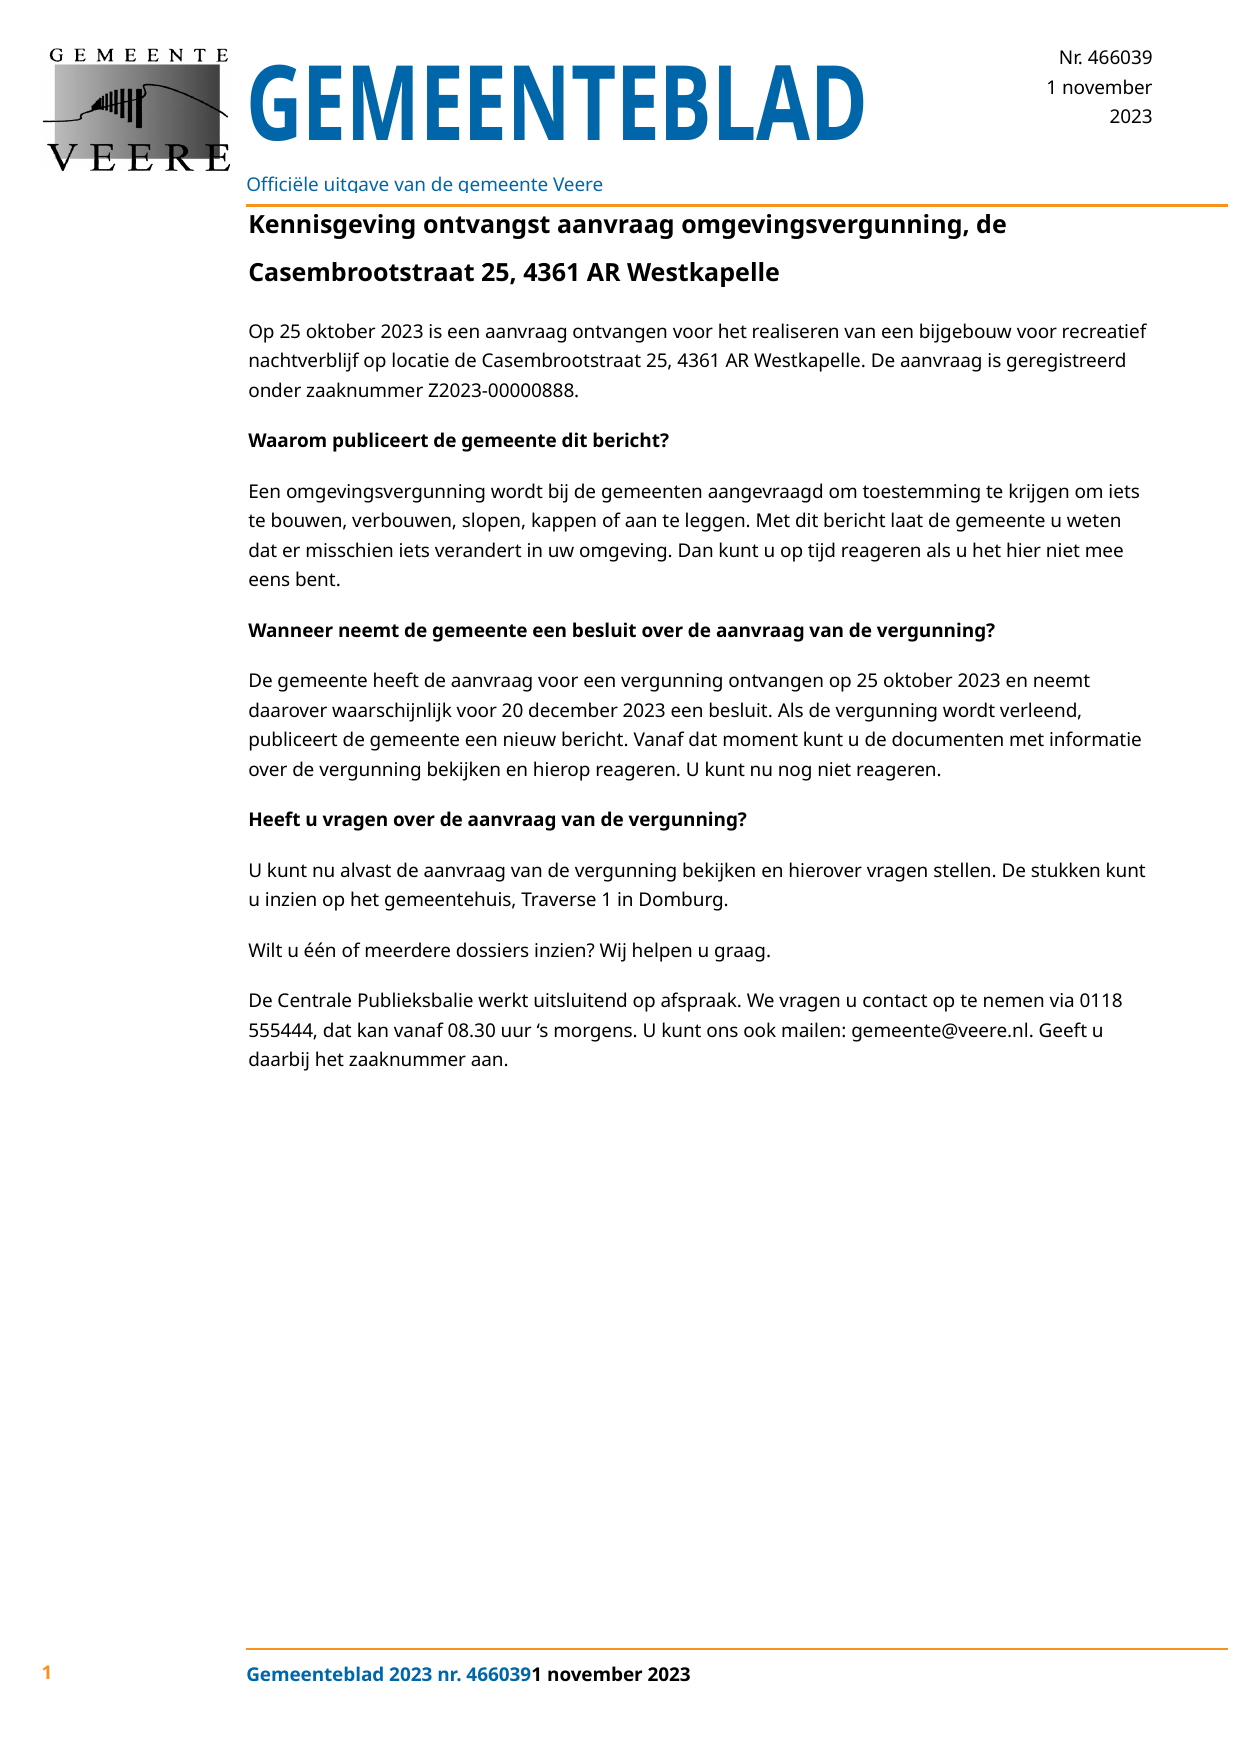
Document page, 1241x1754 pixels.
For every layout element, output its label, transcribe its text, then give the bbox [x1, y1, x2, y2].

text De Centrale Publieksbalie werkt uitsluitend op afspraak. We vragen u contact op te nemen via 0118 555444, dat kan vanaf 08.30 uur ‘s morgens. U kunt ons ook mailen: gemeente@veere.nl. Geeft u daarbij het zaaknummer aan. [248, 987, 1152, 1072]
text Waarom publiceert de gemeente dit bericht? [248, 427, 1152, 453]
text Kennisgeving ontvangst aanvraag omgevingsvergunning, de Casembrootstraat 25, 4361 AR Westkapelle [248, 207, 1152, 288]
text De gemeente heeft de aanvraag voor een vergunning ontvangen op 25 oktober 2023 en neemt daarover waarschijnlijk voor 20 december 2023 een besluit. Als de vergunning wordt verleend, publiceert de gemeente een nieuw bericht. Vanaf dat moment kunt u de documenten met informatie over de vergunning bekijken en hierop reageren. U kunt nu nog niet reageren. [248, 667, 1152, 782]
text U kunt nu alvast de aanvraag van de vergunning bekijken en hierover vragen stellen. De stukken kunt u inzien op het gemeentehuis, Traverse 1 in Domburg. [248, 857, 1152, 912]
text Wilt u één of meerdere dossiers inzien? Wij helpen u graag. [248, 937, 1152, 963]
text Heeft u vragen over de aanvraag van de vergunning? [248, 807, 1152, 832]
text Een omgevingsvergunning wordt bij de gemeenten aangevraagd om toestemming te krijgen om iets te bouwen, verbouwen, slopen, kappen of aan te leggen. Met dit bericht laat de gemeente u weten dat er misschien iets verandert in uw omgeving. Dan kunt u op tijd reageren als u het hier niet mee eens bent. [248, 478, 1152, 592]
text Wanneer neemt de gemeente een besluit over de aanvraag van de vergunning? [248, 617, 1152, 643]
picture [41, 47, 231, 172]
text Op 25 oktober 2023 is een aanvraag ontvangen voor het realiseren van een bijgebouw voor recreatief nachtverblijf op locatie de Casembrootstraat 25, 4361 AR Westkapelle. De aanvraag is geregistreerd onder zaaknummer Z2023-00000888. [248, 318, 1152, 403]
